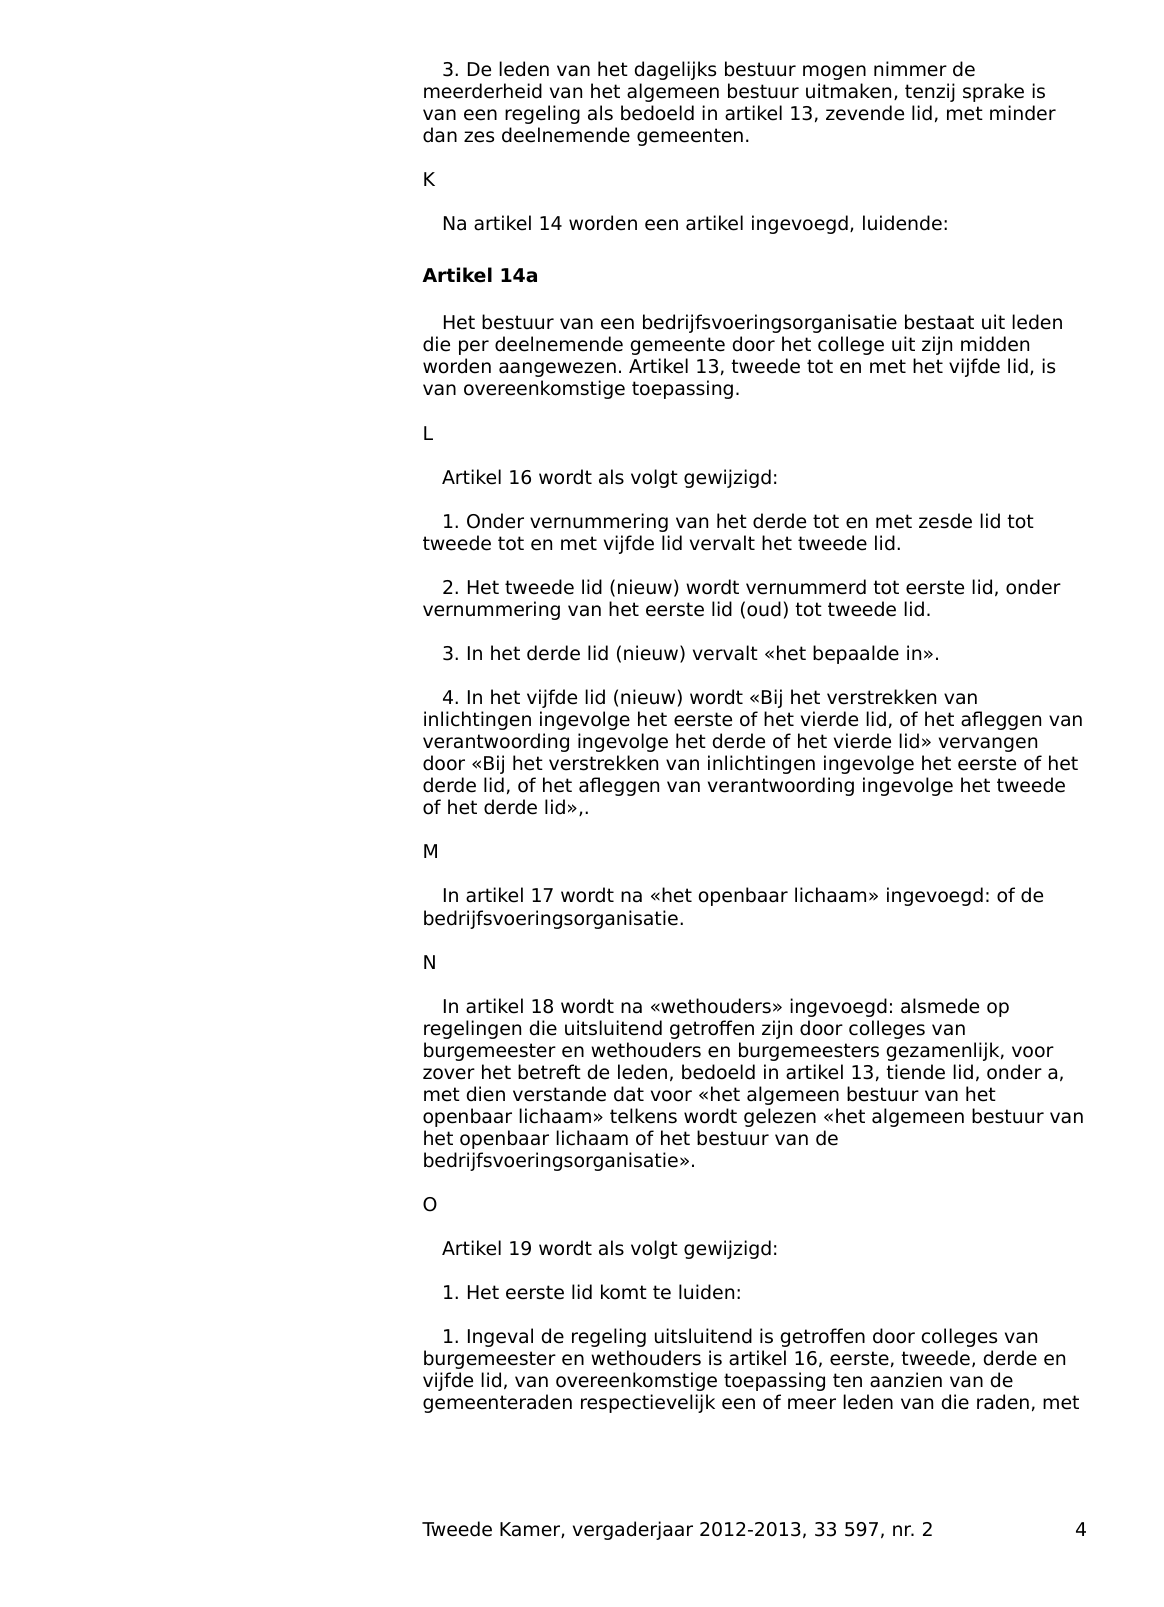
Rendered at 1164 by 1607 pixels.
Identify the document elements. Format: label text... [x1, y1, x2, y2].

text 3. De leden van het dagelijks bestuur mogen nimmer de meerderheid van het algemeen bestuur uitmaken, tenzij sprake is van een regeling als bedoeld in artikel 13, zevende lid, met minder dan zes deelnemende gemeenten. [422, 59, 1087, 147]
text Na artikel 14 worden een artikel ingevoegd, luidende: [422, 213, 1087, 235]
text In artikel 17 wordt na «het openbaar lichaam» ingevoegd: of de bedrijfsvoeringsorganisatie. [422, 885, 1087, 929]
text 1. Onder vernummering van het derde tot en met zesde lid tot tweede tot en met vijfde lid vervalt het tweede lid. [422, 511, 1087, 555]
text Het bestuur van een bedrijfsvoeringsorganisatie bestaat uit leden die per deelnemende gemeente door het college uit zijn midden worden aangewezen. Artikel 13, tweede tot en met het vijfde lid, is van overeenkomstige toepassing. [422, 312, 1087, 400]
text 1. Ingeval de regeling uitsluitend is getroffen door colleges van burgemeester en wethouders is artikel 16, eerste, tweede, derde en vijfde lid, van overeenkomstige toepassing ten aanzien van de gemeenteraden respectievelijk een of meer leden van die raden, met [422, 1326, 1087, 1414]
text L [422, 422, 1087, 444]
text 3. In het derde lid (nieuw) vervalt «het bepaalde in». [422, 643, 1087, 665]
text 1. Het eerste lid komt te luiden: [422, 1282, 1087, 1304]
text 4. In het vijfde lid (nieuw) wordt «Bij het verstrekken van inlichtingen ingevolge het eerste of het vierde lid, of het afleggen van verantwoording ingevolge het derde of het vierde lid» vervangen door «Bij het verstrekken van inlichtingen ingevolge het eerste of het derde lid, of het afleggen van verantwoording ingevolge het tweede of het derde lid»,. [422, 687, 1087, 819]
text In artikel 18 wordt na «wethouders» ingevoegd: alsmede op regelingen die uitsluitend getroffen zijn door colleges van burgemeester en wethouders en burgemeesters gezamenlijk, voor zover het betreft de leden, bedoeld in artikel 13, tiende lid, onder a, met dien verstande dat voor «het algemeen bestuur van het openbaar lichaam» telkens wordt gelezen «het algemeen bestuur van het openbaar lichaam of het bestuur van de bedrijfsvoeringsorganisatie». [422, 996, 1087, 1172]
text Artikel 19 wordt als volgt gewijzigd: [422, 1238, 1087, 1260]
text M [422, 841, 1087, 863]
text 2. Het tweede lid (nieuw) wordt vernummerd tot eerste lid, onder vernummering van het eerste lid (oud) tot tweede lid. [422, 577, 1087, 621]
text N [422, 952, 1087, 973]
text O [422, 1194, 1087, 1216]
text Artikel 16 wordt als volgt gewijzigd: [422, 467, 1087, 488]
text K [422, 169, 1087, 191]
subtitle Artikel 14a [422, 265, 1087, 287]
